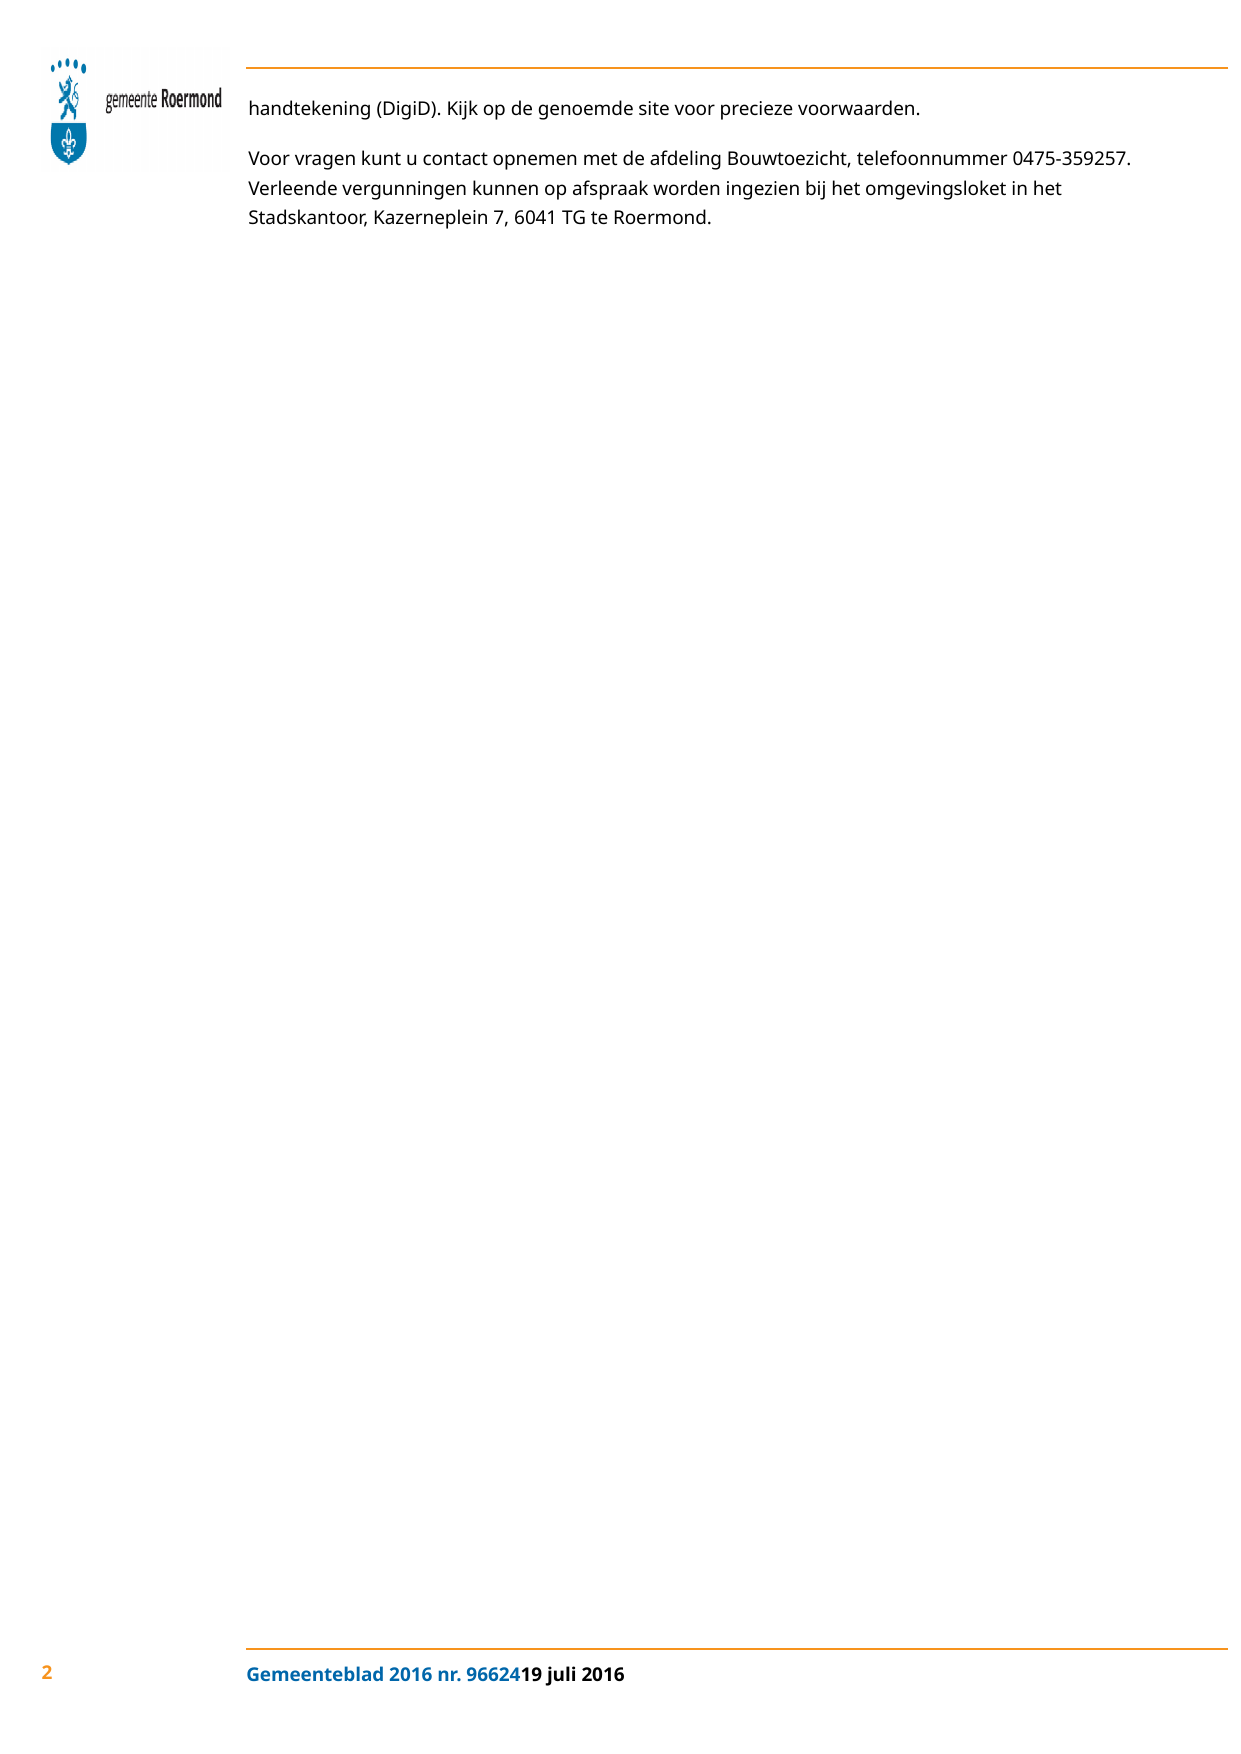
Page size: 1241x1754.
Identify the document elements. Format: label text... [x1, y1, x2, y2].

picture [41, 47, 231, 172]
text Voor vragen kunt u contact opnemen met de afdeling Bouwtoezicht, telefoonnummer 0475-359257. Verleende vergunningen kunnen op afspraak worden ingezien bij het omgevingsloket in het Stadskantoor, Kazerneplein 7, 6041 TG te Roermond. [248, 145, 1152, 230]
text handtekening (DigiD). Kijk op de genoemde site voor precieze voorwaarden. [248, 95, 1152, 121]
